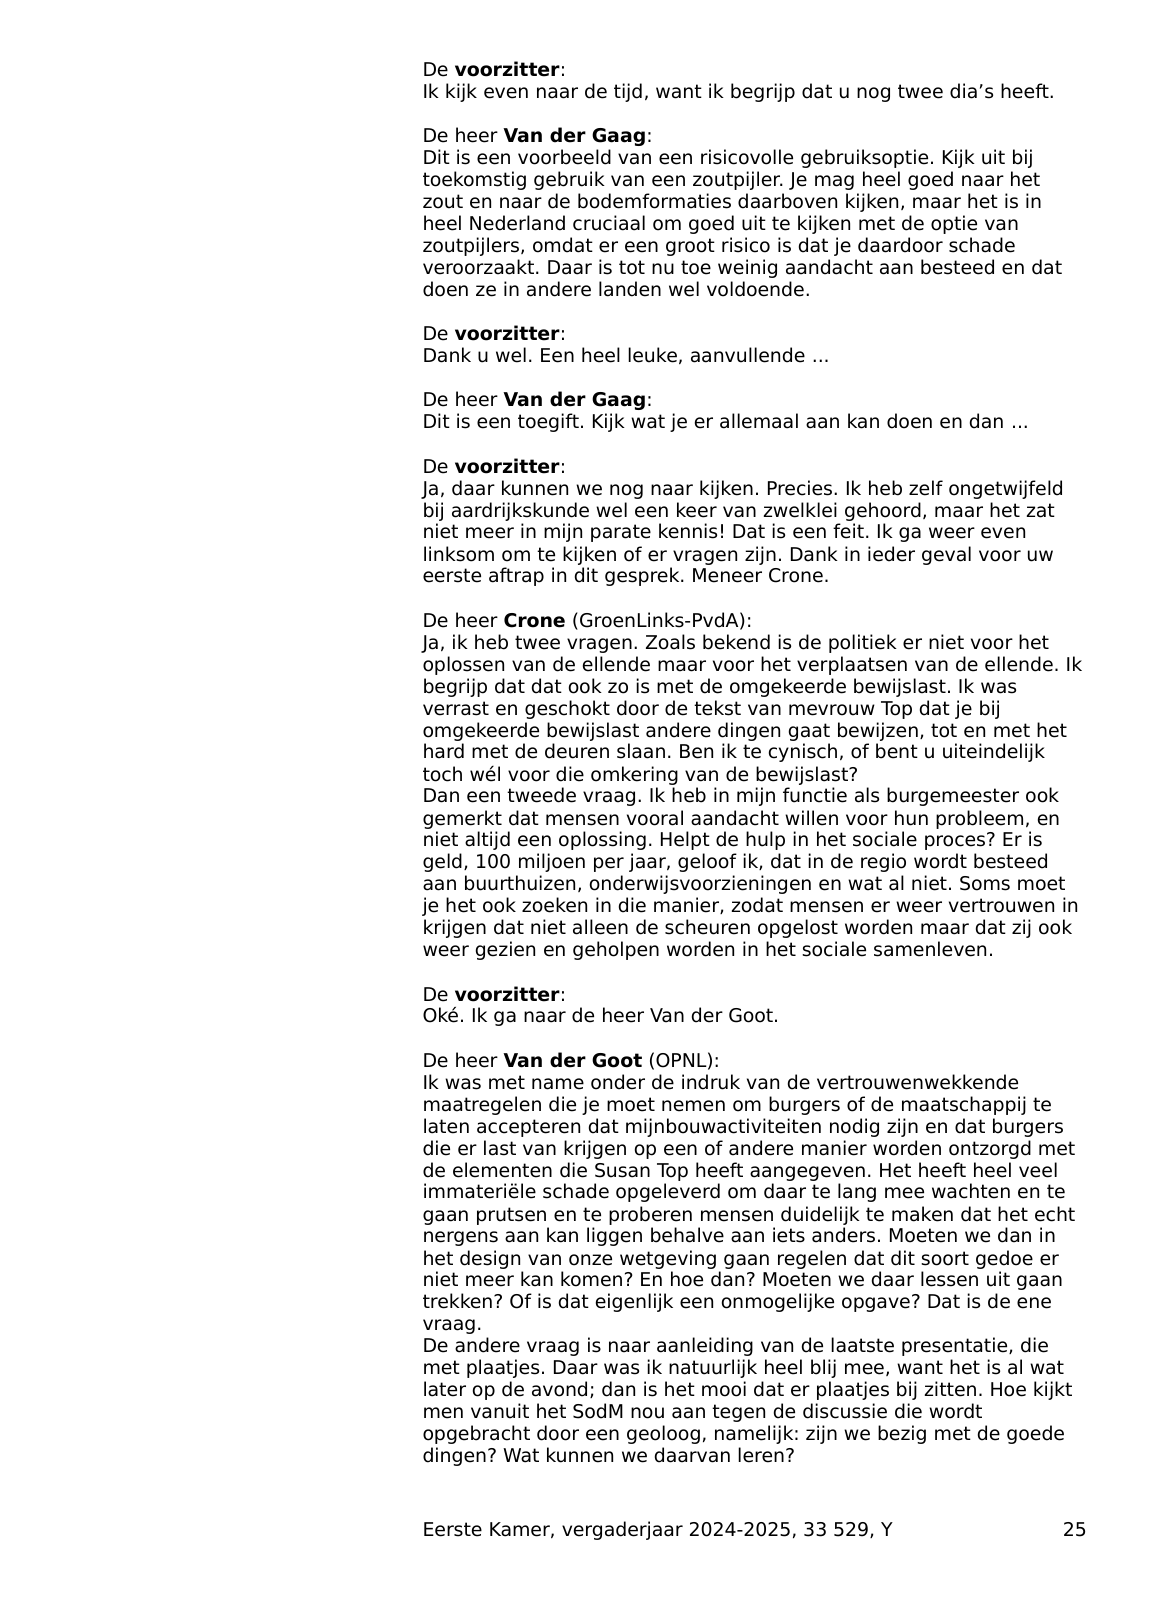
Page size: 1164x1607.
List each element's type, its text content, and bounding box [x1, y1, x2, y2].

text Dan een tweede vraag. Ik heb in mijn functie als burgemeester ook gemerkt dat mensen vooral aandacht willen voor hun probleem, en niet altijd een oplossing. Helpt de hulp in het sociale proces? Er is geld, 100 miljoen per jaar, geloof ik, dat in de regio wordt besteed aan buurthuizen, onderwijsvoorzieningen en wat al niet. Soms moet je het ook zoeken in die manier, zodat mensen er weer vertrouwen in krijgen dat niet alleen de scheuren opgelost worden maar dat zij ook weer gezien en geholpen worden in het sociale samenleven. [422, 785, 1087, 961]
text Dank u wel. Een heel leuke, aanvullende ... [422, 345, 1087, 367]
text Ja, ik heb twee vragen. Zoals bekend is de politiek er niet voor het oplossen van de ellende maar voor het verplaatsen van de ellende. Ik begrijp dat dat ook zo is met de omgekeerde bewijslast. Ik was verrast en geschokt door de tekst van mevrouw Top dat je bij omgekeerde bewijslast andere dingen gaat bewijzen, tot en met het hard met de deuren slaan. Ben ik te cynisch, of bent u uiteindelijk toch wél voor die omkering van de bewijslast? [422, 632, 1087, 785]
text De heer Van der Gaag: [422, 125, 1087, 147]
text Ik kijk even naar de tijd, want ik begrijp dat u nog twee dia’s heeft. [422, 81, 1087, 103]
text De heer Van der Goot (OPNL): [422, 1049, 1087, 1072]
text De heer Crone (GroenLinks-PvdA): [422, 609, 1087, 632]
text Ja, daar kunnen we nog naar kijken. Precies. Ik heb zelf ongetwijfeld bij aardrijkskunde wel een keer van zwelklei gehoord, maar het zat niet meer in mijn parate kennis! Dat is een feit. Ik ga weer even linksom om te kijken of er vragen zijn. Dank in ieder geval voor uw eerste aftrap in dit gesprek. Meneer Crone. [422, 477, 1087, 587]
text De andere vraag is naar aanleiding van de laatste presentatie, die met plaatjes. Daar was ik natuurlijk heel blij mee, want het is al wat later op de avond; dan is het mooi dat er plaatjes bij zitten. Hoe kijkt men vanuit het SodM nou aan tegen de discussie die wordt opgebracht door een geoloog, namelijk: zijn we bezig met de goede dingen? Wat kunnen we daarvan leren? [422, 1335, 1087, 1467]
text Dit is een toegift. Kijk wat je er allemaal aan kan doen en dan ... [422, 411, 1087, 433]
text De voorzitter: [422, 59, 1087, 81]
text De voorzitter: [422, 323, 1087, 345]
text Dit is een voorbeeld van een risicovolle gebruiksoptie. Kijk uit bij toekomstig gebruik van een zoutpijler. Je mag heel goed naar het zout en naar de bodemformaties daarboven kijken, maar het is in heel Nederland cruciaal om goed uit te kijken met de optie van zoutpijlers, omdat er een groot risico is dat je daardoor schade veroorzaakt. Daar is tot nu toe weinig aandacht aan besteed en dat doen ze in andere landen wel voldoende. [422, 147, 1087, 301]
text Ik was met name onder de indruk van de vertrouwenwekkende maatregelen die je moet nemen om burgers of de maatschappij te laten accepteren dat mijnbouwactiviteiten nodig zijn en dat burgers die er last van krijgen op een of andere manier worden ontzorgd met de elementen die Susan Top heeft aangegeven. Het heeft heel veel immateriële schade opgeleverd om daar te lang mee wachten en te gaan prutsen en te proberen mensen duidelijk te maken dat het echt nergens aan kan liggen behalve aan iets anders. Moeten we dan in het design van onze wetgeving gaan regelen dat dit soort gedoe er niet meer kan komen? En hoe dan? Moeten we daar lessen uit gaan trekken? Of is dat eigenlijk een onmogelijke opgave? Dat is de ene vraag. [422, 1072, 1087, 1335]
text De voorzitter: [422, 456, 1087, 477]
text Oké. Ik ga naar de heer Van der Goot. [422, 1005, 1087, 1027]
text De voorzitter: [422, 983, 1087, 1005]
text De heer Van der Gaag: [422, 389, 1087, 411]
